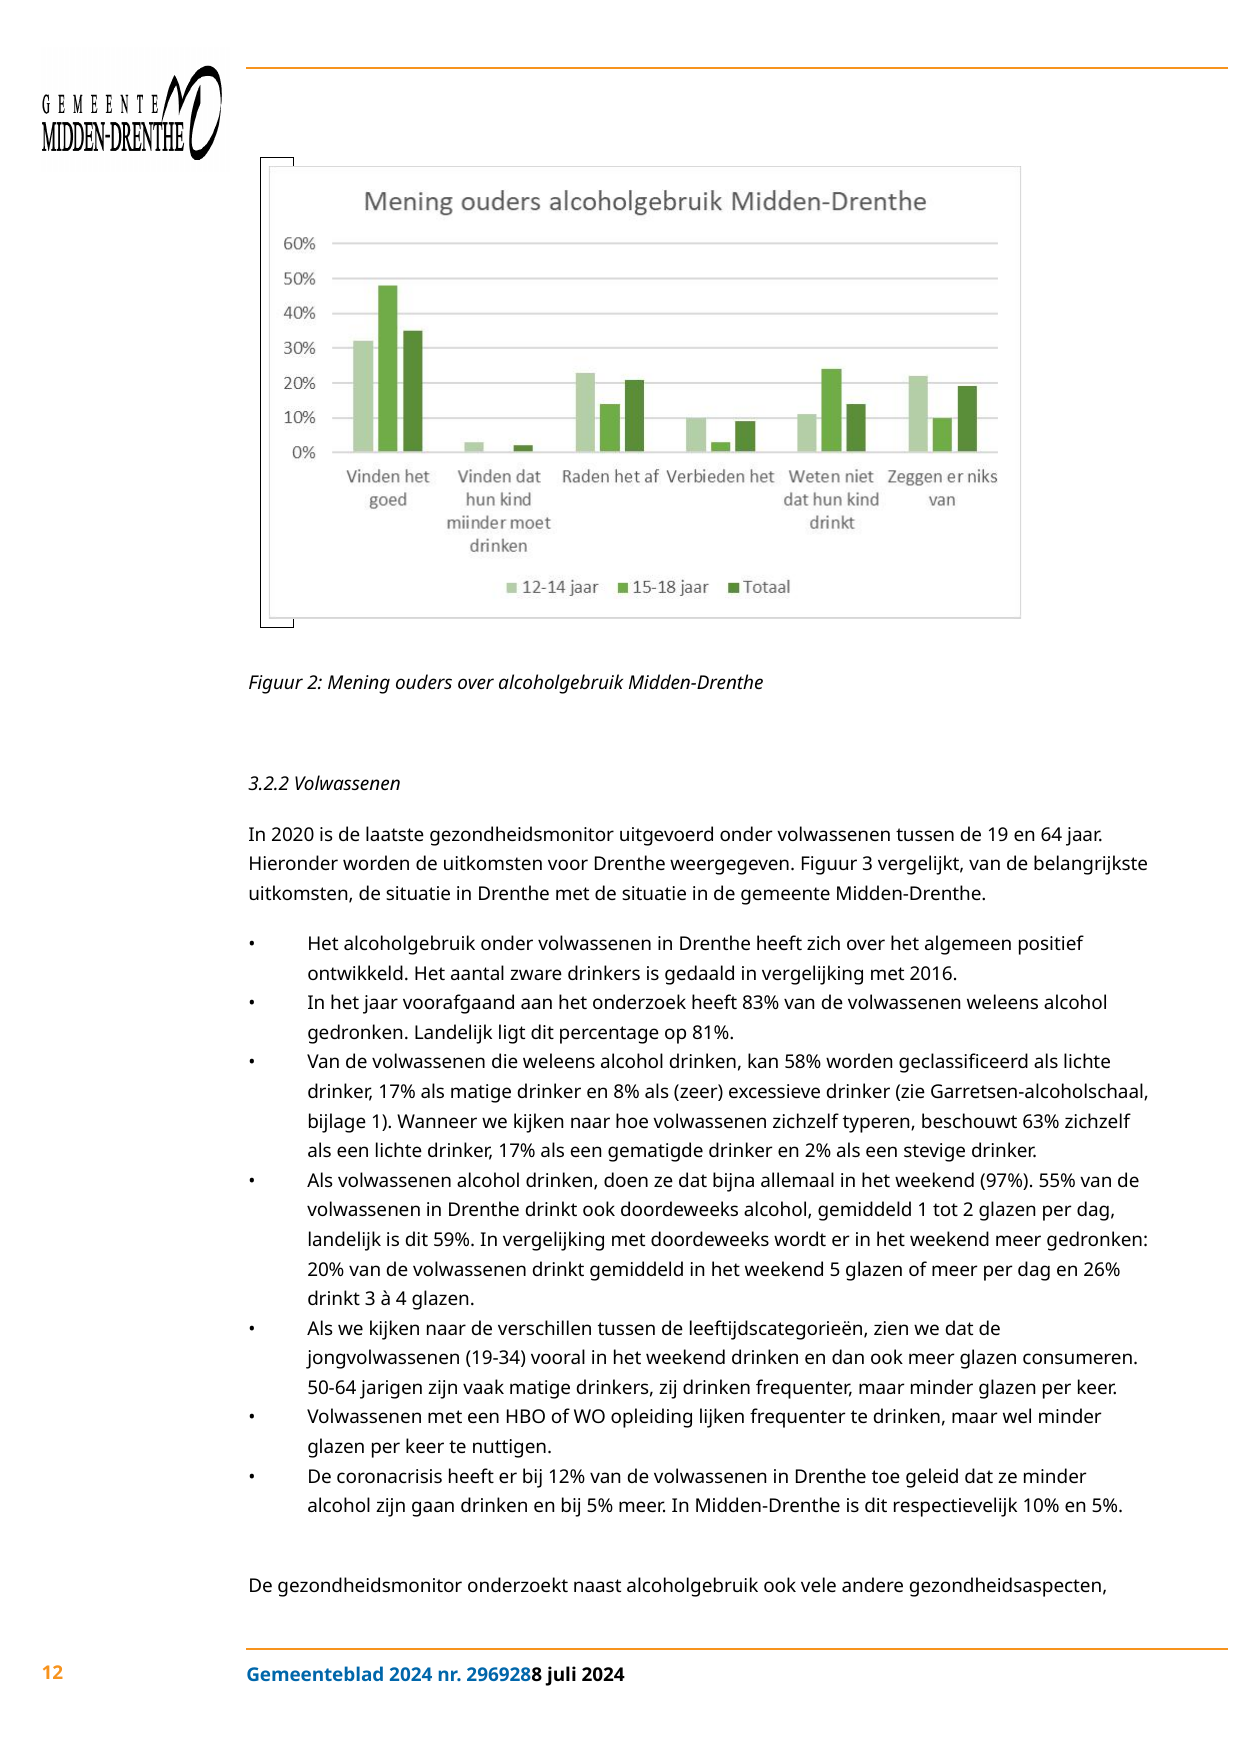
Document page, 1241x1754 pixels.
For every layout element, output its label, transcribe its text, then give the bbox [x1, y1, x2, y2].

list In het jaar voorafgaand aan het onderzoek heeft 83% van de volwassenen weleens alcohol gedronken. Landelijk ligt dit percentage op 81%. [248, 989, 1152, 1045]
text De gezondheidsmonitor onderzoekt naast alcoholgebruik ook vele andere gezondheidsaspecten, [248, 1572, 1152, 1598]
picture [268, 166, 1022, 619]
picture [41, 47, 231, 172]
list Van de volwassenen die weleens alcohol drinken, kan 58% worden geclassificeerd als lichte drinker, 17% als matige drinker en 8% als (zeer) excessieve drinker (zie Garretsen-alcoholschaal, bijlage 1). Wanneer we kijken naar hoe volwassenen zichzelf typeren, beschouwt 63% zichzelf als een lichte drinker, 17% als een gematigde drinker en 2% als een stevige drinker. [248, 1049, 1152, 1163]
list De coronacrisis heeft er bij 12% van de volwassenen in Drenthe toe geleid dat ze minder alcohol zijn gaan drinken en bij 5% meer. In Midden-Drenthe is dit respectievelijk 10% en 5%. [248, 1463, 1152, 1518]
list Als volwassenen alcohol drinken, doen ze dat bijna allemaal in het weekend (97%). 55% van de volwassenen in Drenthe drinkt ook doordeweeks alcohol, gemiddeld 1 tot 2 glazen per dag, landelijk is dit 59%. In vergelijking met doordeweeks wordt er in het weekend meer gedronken: 20% van de volwassenen drinkt gemiddeld in het weekend 5 glazen of meer per dag en 26% drinkt 3 à 4 glazen. [248, 1167, 1152, 1311]
text Figuur 2: Mening ouders over alcoholgebruik Midden-Drenthe [248, 669, 1152, 695]
list Het alcoholgebruik onder volwassenen in Drenthe heeft zich over het algemeen positief ontwikkeld. Het aantal zware drinkers is gedaald in vergelijking met 2016. [248, 930, 1152, 986]
list Volwassenen met een HBO of WO opleiding lijken frequenter te drinken, maar wel minder glazen per keer te nuttigen. [248, 1404, 1152, 1459]
list Als we kijken naar de verschillen tussen de leeftijdscategorieën, zien we dat de jongvolwassenen (19-34) vooral in het weekend drinken en dan ook meer glazen consumeren. 50-64 jarigen zijn vaak matige drinkers, zij drinken frequenter, maar minder glazen per keer. [248, 1315, 1152, 1400]
text 3.2.2 Volwassenen [248, 770, 1152, 796]
text In 2020 is de laatste gezondheidsmonitor uitgevoerd onder volwassenen tussen de 19 en 64 jaar. Hieronder worden de uitkomsten voor Drenthe weergegeven. Figuur 3 vergelijkt, van de belangrijkste uitkomsten, de situatie in Drenthe met de situatie in de gemeente Midden-Drenthe. [248, 821, 1152, 906]
